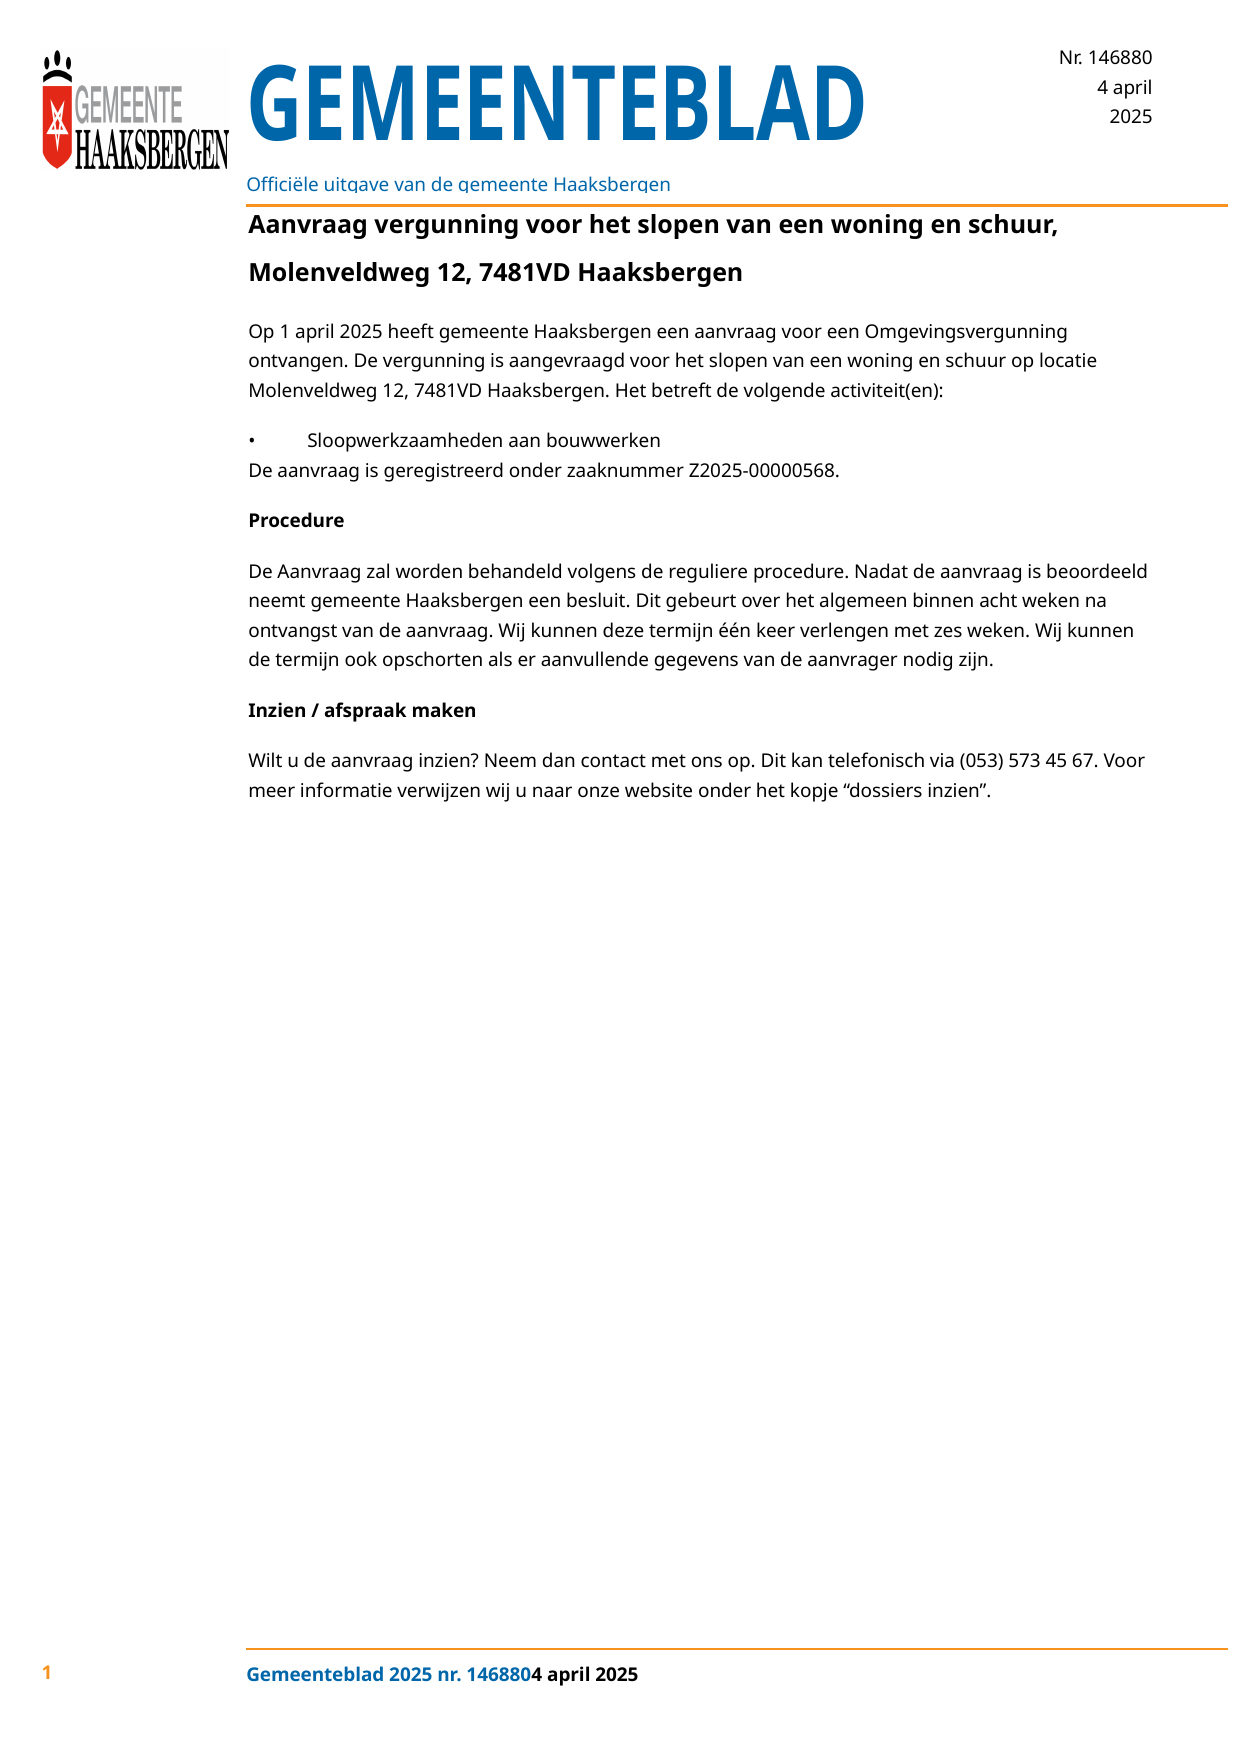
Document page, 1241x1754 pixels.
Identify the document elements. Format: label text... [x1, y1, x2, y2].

text De aanvraag is geregistreerd onder zaaknummer Z2025-00000568. [248, 457, 1152, 483]
list Sloopwerkzaamheden aan bouwwerken [248, 427, 1152, 453]
picture [41, 47, 231, 172]
text Procedure [248, 507, 1152, 533]
text De Aanvraag zal worden behandeld volgens de reguliere procedure. Nadat de aanvraag is beoordeeld neemt gemeente Haaksbergen een besluit. Dit gebeurt over het algemeen binnen acht weken na ontvangst van de aanvraag. Wij kunnen deze termijn één keer verlengen met zes weken. Wij kunnen de termijn ook opschorten als er aanvullende gegevens van de aanvrager nodig zijn. [248, 558, 1152, 672]
text Inzien / afspraak maken [248, 697, 1152, 723]
text Wilt u de aanvraag inzien? Neem dan contact met ons op. Dit kan telefonisch via (053) 573 45 67. Voor meer informatie verwijzen wij u naar onze website onder het kopje “dossiers inzien”. [248, 747, 1152, 803]
text Op 1 april 2025 heeft gemeente Haaksbergen een aanvraag voor een Omgevingsvergunning ontvangen. De vergunning is aangevraagd voor het slopen van een woning en schuur op locatie Molenveldweg 12, 7481VD Haaksbergen. Het betreft de volgende activiteit(en): [248, 318, 1152, 403]
text Aanvraag vergunning voor het slopen van een woning en schuur, Molenveldweg 12, 7481VD Haaksbergen [248, 207, 1152, 288]
